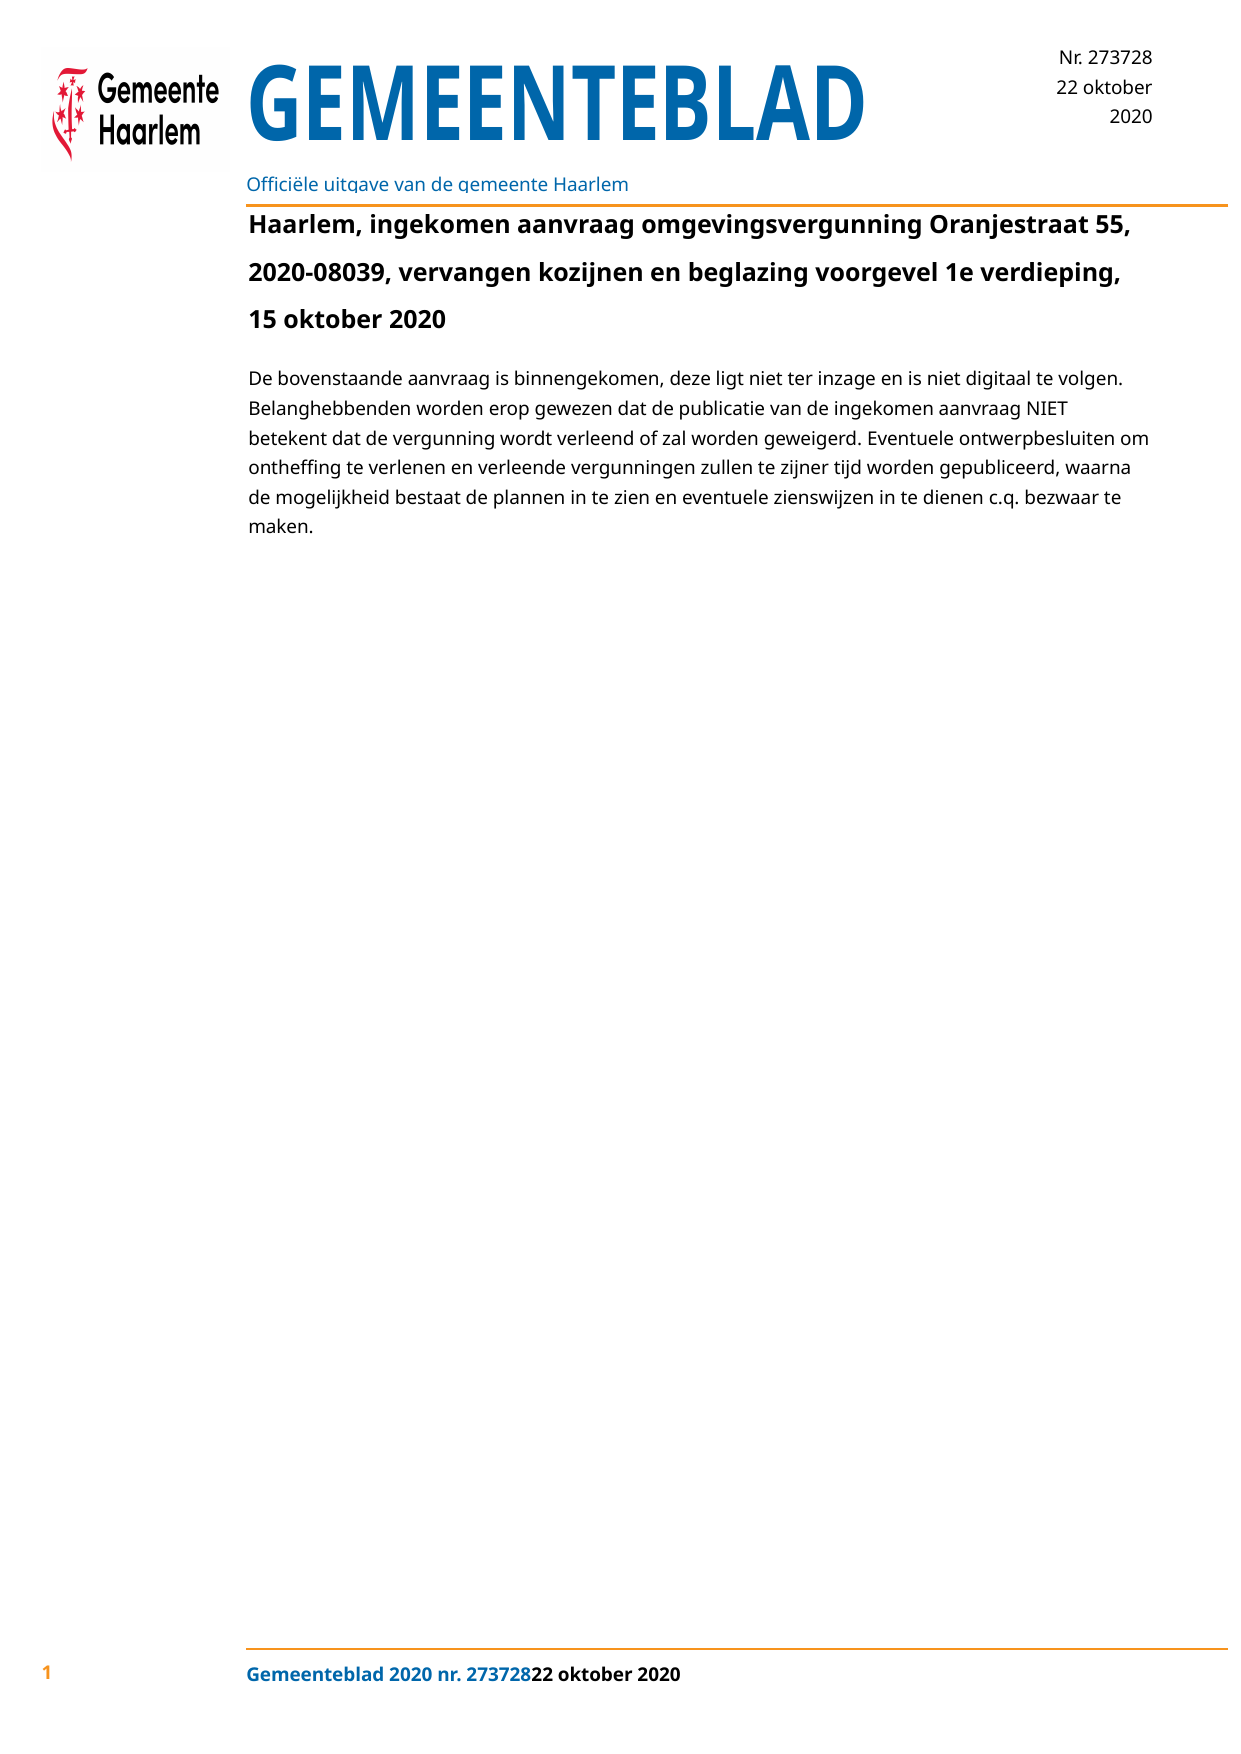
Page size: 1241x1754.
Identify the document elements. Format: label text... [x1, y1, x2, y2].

text Haarlem, ingekomen aanvraag omgevingsvergunning Oranjestraat 55, 2020-08039, vervangen kozijnen en beglazing voorgevel 1e verdieping, 15 oktober 2020 [248, 207, 1152, 336]
picture [41, 47, 231, 172]
text De bovenstaande aanvraag is binnengekomen, deze ligt niet ter inzage en is niet digitaal te volgen. Belanghebbenden worden erop gewezen dat de publicatie van de ingekomen aanvraag NIET betekent dat de vergunning wordt verleend of zal worden geweigerd. Eventuele ontwerpbesluiten om ontheffing te verlenen en verleende vergunningen zullen te zijner tijd worden gepubliceerd, waarna de mogelijkheid bestaat de plannen in te zien en eventuele zienswijzen in te dienen c.q. bezwaar te maken. [248, 366, 1152, 539]
